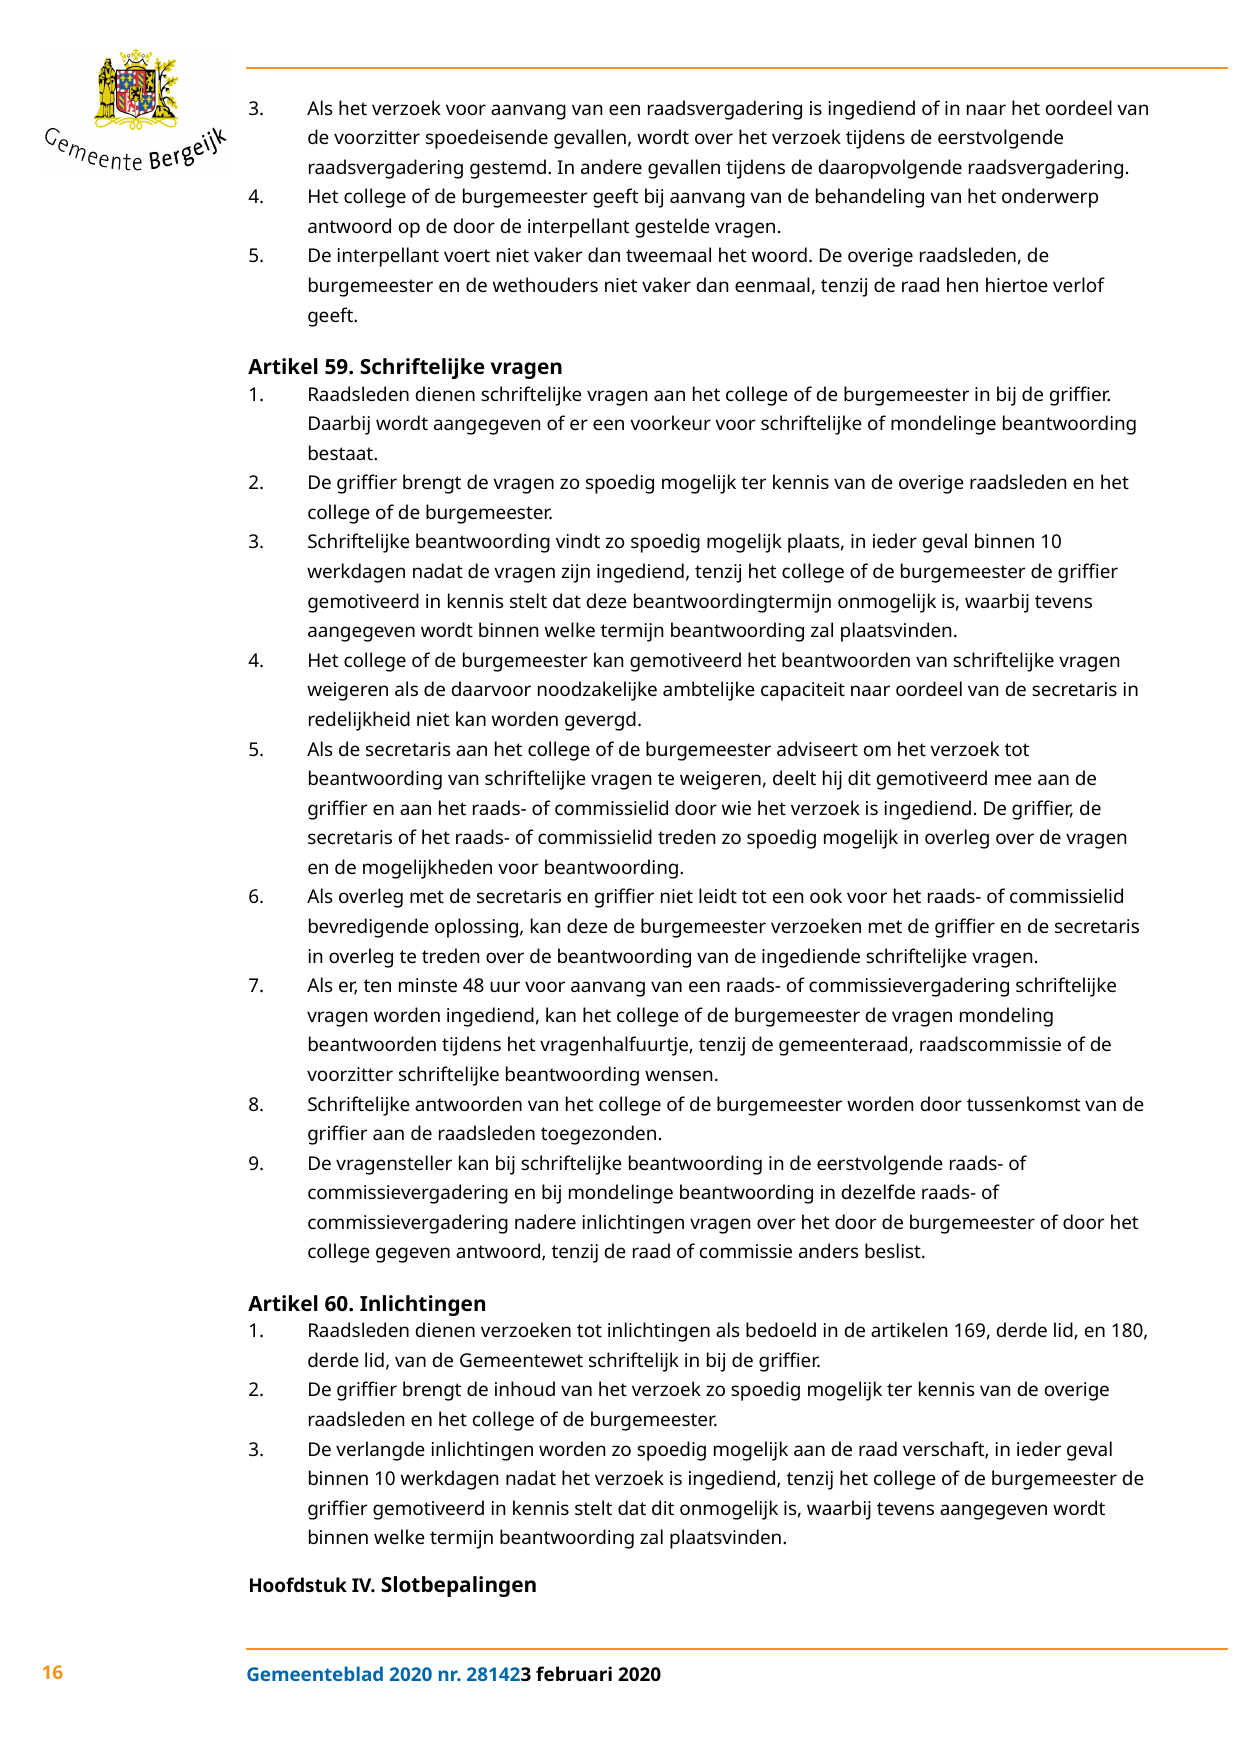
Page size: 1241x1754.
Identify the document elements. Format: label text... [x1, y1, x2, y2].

list Als het verzoek voor aanvang van een raadsvergadering is ingediend of in naar het oordeel van de voorzitter spoedeisende gevallen, wordt over het verzoek tijdens de eerstvolgende raadsvergadering gestemd. In andere gevallen tijdens de daaropvolgende raadsvergadering. [248, 95, 1152, 180]
list Als overleg met de secretaris en griffier niet leidt tot een ook voor het raads- of commissielid bevredigende oplossing, kan deze de burgemeester verzoeken met de griffier en de secretaris in overleg te treden over de beantwoording van de ingediende schriftelijke vragen. [248, 884, 1152, 968]
list Raadsleden dienen schriftelijke vragen aan het college of de burgemeester in bij de griffier. Daarbij wordt aangegeven of er een voorkeur voor schriftelijke of mondelinge beantwoording bestaat. [248, 381, 1152, 466]
text Artikel 59. Schriftelijke vragen [248, 352, 1152, 381]
list Als er, ten minste 48 uur voor aanvang van een raads- of commissievergadering schriftelijke vragen worden ingediend, kan het college of de burgemeester de vragen mondeling beantwoorden tijdens het vragenhalfuurtje, tenzij de gemeenteraad, raadscommissie of de voorzitter schriftelijke beantwoording wensen. [248, 972, 1152, 1087]
list Schriftelijke beantwoording vindt zo spoedig mogelijk plaats, in ieder geval binnen 10 werkdagen nadat de vragen zijn ingediend, tenzij het college of de burgemeester de griffier gemotiveerd in kennis stelt dat deze beantwoordingtermijn onmogelijk is, waarbij tevens aangegeven wordt binnen welke termijn beantwoording zal plaatsvinden. [248, 529, 1152, 643]
list Het college of de burgemeester kan gemotiveerd het beantwoorden van schriftelijke vragen weigeren als de daarvoor noodzakelijke ambtelijke capaciteit naar oordeel van de secretaris in redelijkheid niet kan worden gevergd. [248, 647, 1152, 732]
list De griffier brengt de inhoud van het verzoek zo spoedig mogelijk ter kennis van de overige raadsleden en het college of de burgemeester. [248, 1377, 1152, 1432]
picture [41, 47, 231, 172]
list De verlangde inlichtingen worden zo spoedig mogelijk aan de raad verschaft, in ieder geval binnen 10 werkdagen nadat het verzoek is ingediend, tenzij het college of de burgemeester de griffier gemotiveerd in kennis stelt dat dit onmogelijk is, waarbij tevens aangegeven wordt binnen welke termijn beantwoording zal plaatsvinden. [248, 1436, 1152, 1550]
list Als de secretaris aan het college of de burgemeester adviseert om het verzoek tot beantwoording van schriftelijke vragen te weigeren, deelt hij dit gemotiveerd mee aan de griffier en aan het raads- of commissielid door wie het verzoek is ingediend. De griffier, de secretaris of het raads- of commissielid treden zo spoedig mogelijk in overleg over de vragen en de mogelijkheden voor beantwoording. [248, 736, 1152, 880]
list Schriftelijke antwoorden van het college of de burgemeester worden door tussenkomst van de griffier aan de raadsleden toegezonden. [248, 1091, 1152, 1146]
list De interpellant voert niet vaker dan tweemaal het woord. De overige raadsleden, de burgemeester en de wethouders niet vaker dan eenmaal, tenzij de raad hen hiertoe verlof geeft. [248, 243, 1152, 328]
list Het college of de burgemeester geeft bij aanvang van de behandeling van het onderwerp antwoord op de door de interpellant gestelde vragen. [248, 183, 1152, 239]
text Artikel 60. Inlichtingen [248, 1289, 1152, 1317]
text Hoofdstuk IV. Slotbepalingen [248, 1570, 1152, 1599]
list De vragensteller kan bij schriftelijke beantwoording in de eerstvolgende raads- of commissievergadering en bij mondelinge beantwoording in dezelfde raads- of commissievergadering nadere inlichtingen vragen over het door de burgemeester of door het college gegeven antwoord, tenzij de raad of commissie anders beslist. [248, 1150, 1152, 1264]
list Raadsleden dienen verzoeken tot inlichtingen als bedoeld in de artikelen 169, derde lid, en 180, derde lid, van de Gemeentewet schriftelijk in bij de griffier. [248, 1317, 1152, 1373]
list De griffier brengt de vragen zo spoedig mogelijk ter kennis van de overige raadsleden en het college of de burgemeester. [248, 469, 1152, 525]
